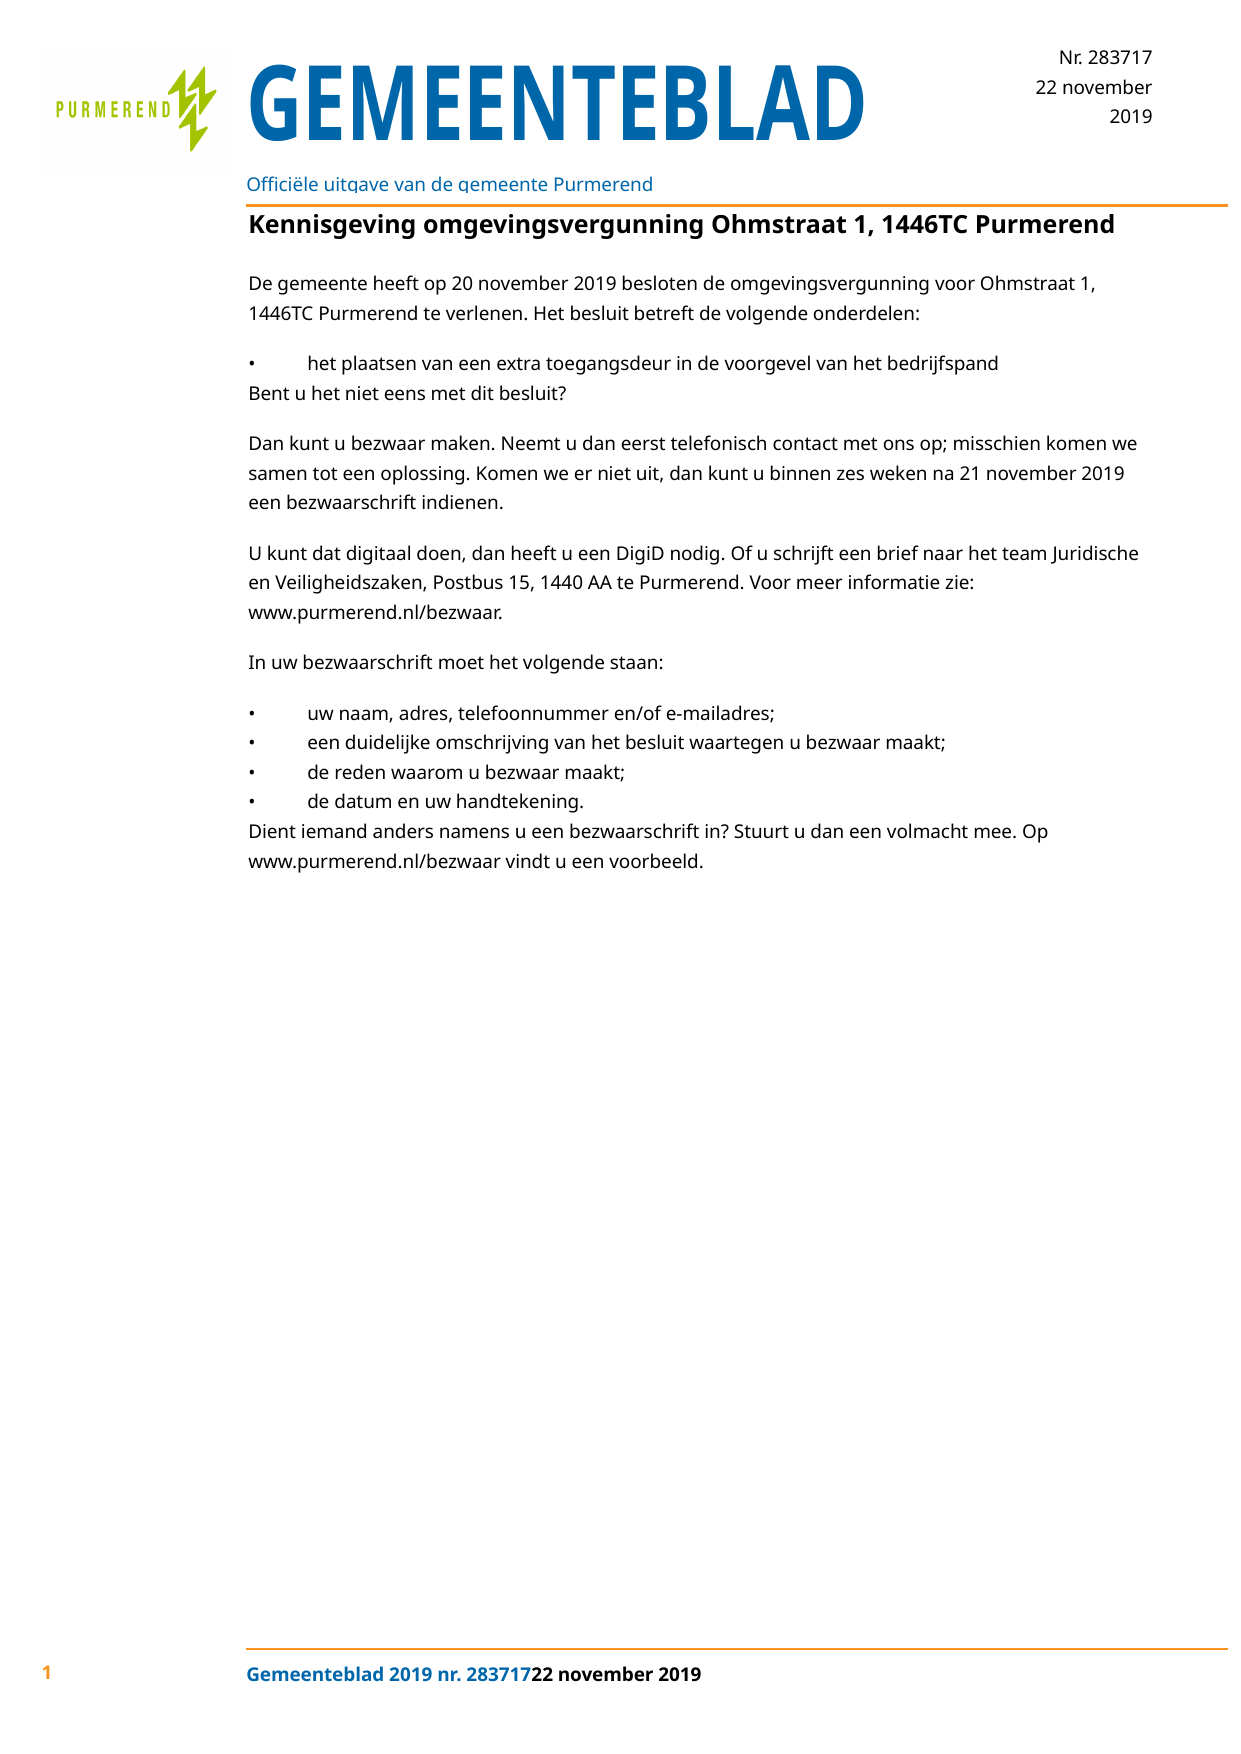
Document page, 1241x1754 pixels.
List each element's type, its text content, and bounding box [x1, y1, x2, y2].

list de reden waarom u bezwaar maakt; [248, 759, 1152, 785]
text Bent u het niet eens met dit besluit? [248, 380, 1152, 406]
list een duidelijke omschrijving van het besluit waartegen u bezwaar maakt; [248, 729, 1152, 755]
list de datum en uw handtekening. [248, 789, 1152, 814]
list het plaatsen van een extra toegangsdeur in de voorgevel van het bedrijfspand [248, 350, 1152, 376]
text U kunt dat digitaal doen, dan heeft u een DigiD nodig. Of u schrijft een brief naar het team Juridische en Veiligheidszaken, Postbus 15, 1440 AA te Purmerend. Voor meer informatie zie: www.purmerend.nl/bezwaar. [248, 540, 1152, 625]
text Dient iemand anders namens u een bezwaarschrift in? Stuurt u dan een volmacht mee. Op www.purmerend.nl/bezwaar vindt u een voorbeeld. [248, 818, 1152, 873]
text Dan kunt u bezwaar maken. Neemt u dan eerst telefonisch contact met ons op; misschien komen we samen tot een oplossing. Komen we er niet uit, dan kunt u binnen zes weken na 21 november 2019 een bezwaarschrift indienen. [248, 430, 1152, 515]
text De gemeente heeft op 20 november 2019 besloten de omgevingsvergunning voor Ohmstraat 1, 1446TC Purmerend te verlenen. Het besluit betreft de volgende onderdelen: [248, 270, 1152, 326]
text In uw bezwaarschrift moet het volgende staan: [248, 649, 1152, 675]
picture [41, 47, 231, 172]
list uw naam, adres, telefoonnummer en/of e-mailadres; [248, 700, 1152, 726]
text Kennisgeving omgevingsvergunning Ohmstraat 1, 1446TC Purmerend [248, 207, 1152, 241]
